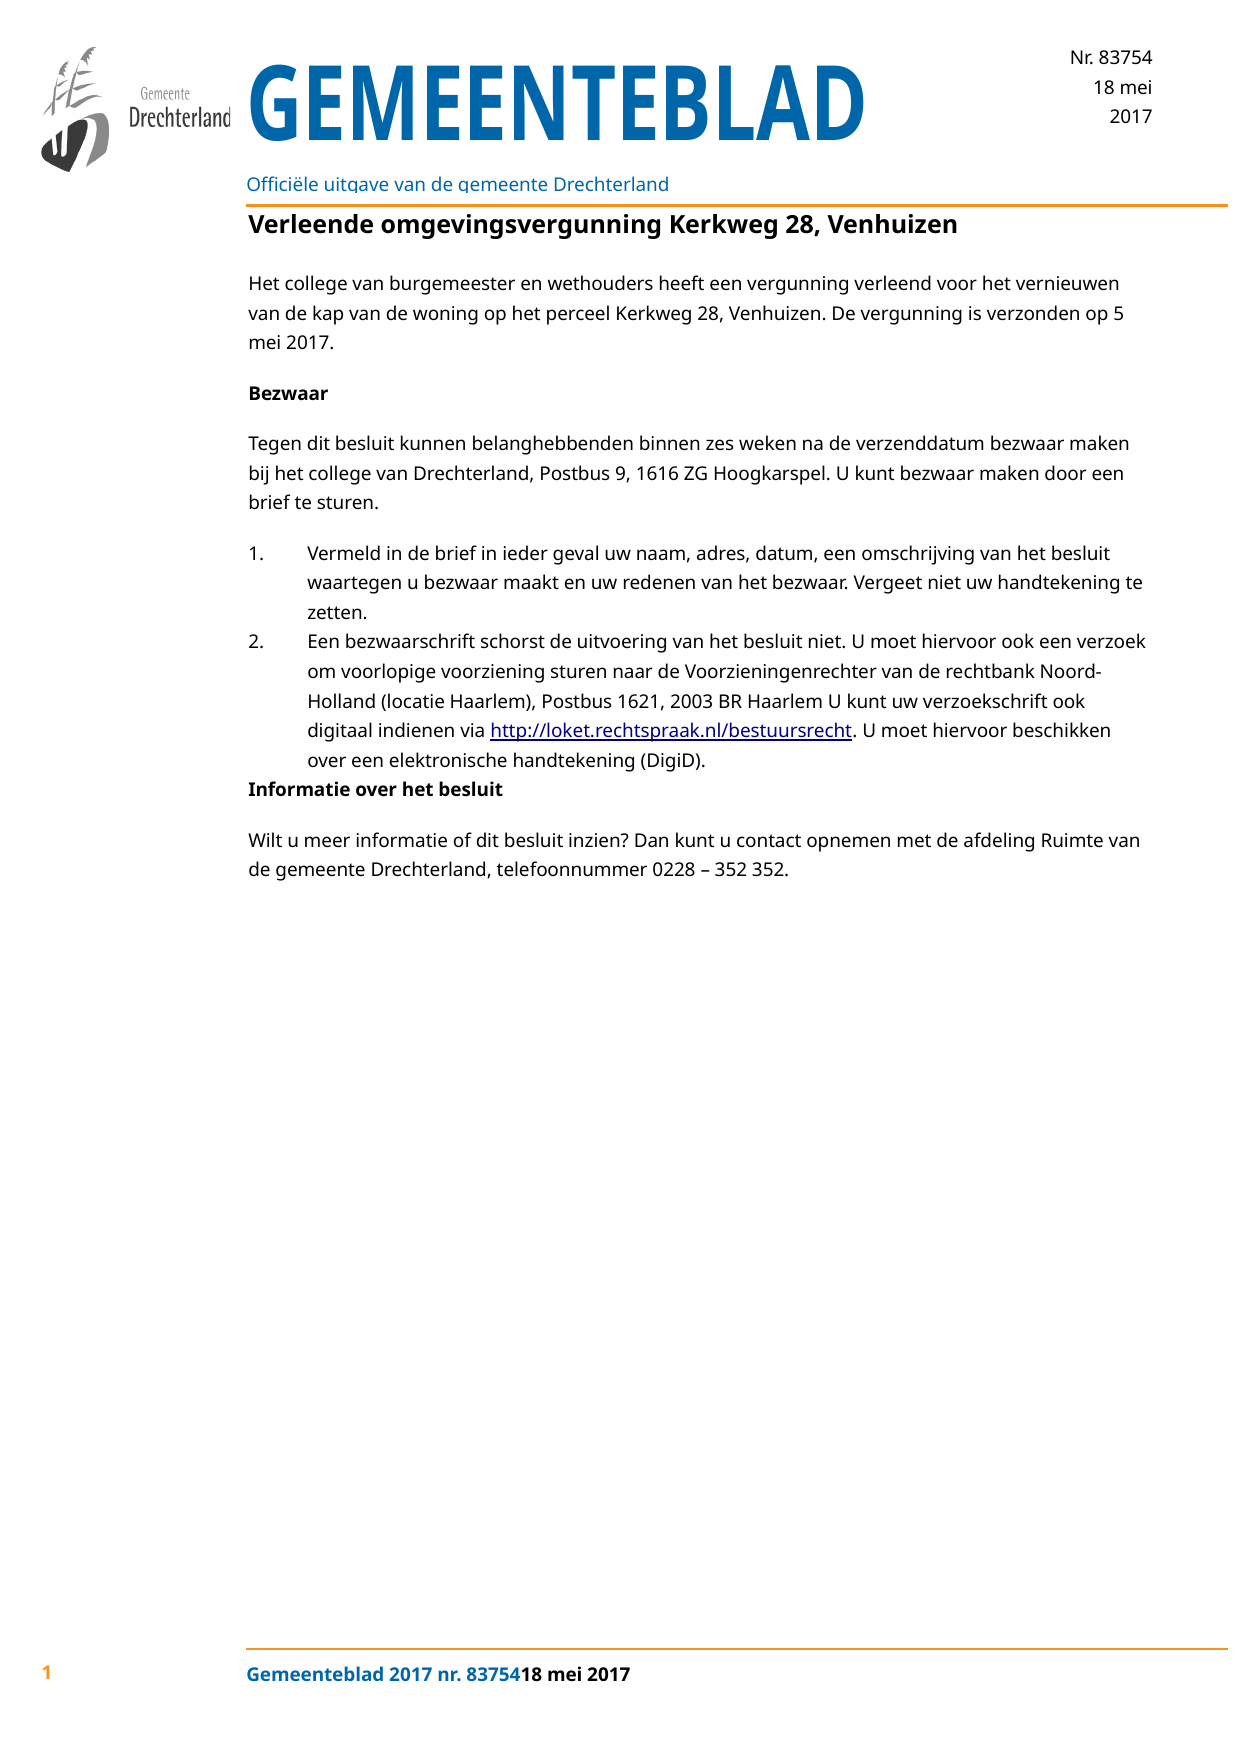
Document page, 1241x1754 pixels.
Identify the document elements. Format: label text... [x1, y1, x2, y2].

list Vermeld in de brief in ieder geval uw naam, adres, datum, een omschrijving van het besluit waartegen u bezwaar maakt en uw redenen van het bezwaar. Vergeet niet uw handtekening te zetten. [248, 540, 1152, 625]
list Een bezwaarschrift schorst de uitvoering van het besluit niet. U moet hiervoor ook een verzoek om voorlopige voorziening sturen naar de Voorzieningenrechter van de rechtbank Noord-Holland (locatie Haarlem), Postbus 1621, 2003 BR Haarlem U kunt uw verzoekschrift ook digitaal indienen via http://loket.rechtspraak.nl/bestuursrecht. U moet hiervoor beschikken over een elektronische handtekening (DigiD). [248, 629, 1152, 773]
text Informatie over het besluit [248, 777, 1152, 802]
text Het college van burgemeester en wethouders heeft een vergunning verleend voor het vernieuwen van de kap van de woning op het perceel Kerkweg 28, Venhuizen. De vergunning is verzonden op 5 mei 2017. [248, 270, 1152, 355]
text Tegen dit besluit kunnen belanghebbenden binnen zes weken na de verzenddatum bezwaar maken bij het college van Drechterland, Postbus 9, 1616 ZG Hoogkarspel. U kunt bezwaar maken door een brief te sturen. [248, 430, 1152, 515]
text Bezwaar [248, 380, 1152, 406]
text Verleende omgevingsvergunning Kerkweg 28, Venhuizen [248, 207, 1152, 241]
picture [41, 47, 231, 172]
text Wilt u meer informatie of dit besluit inzien? Dan kunt u contact opnemen met de afdeling Ruimte van de gemeente Drechterland, telefoonnummer 0228 – 352 352. [248, 827, 1152, 882]
